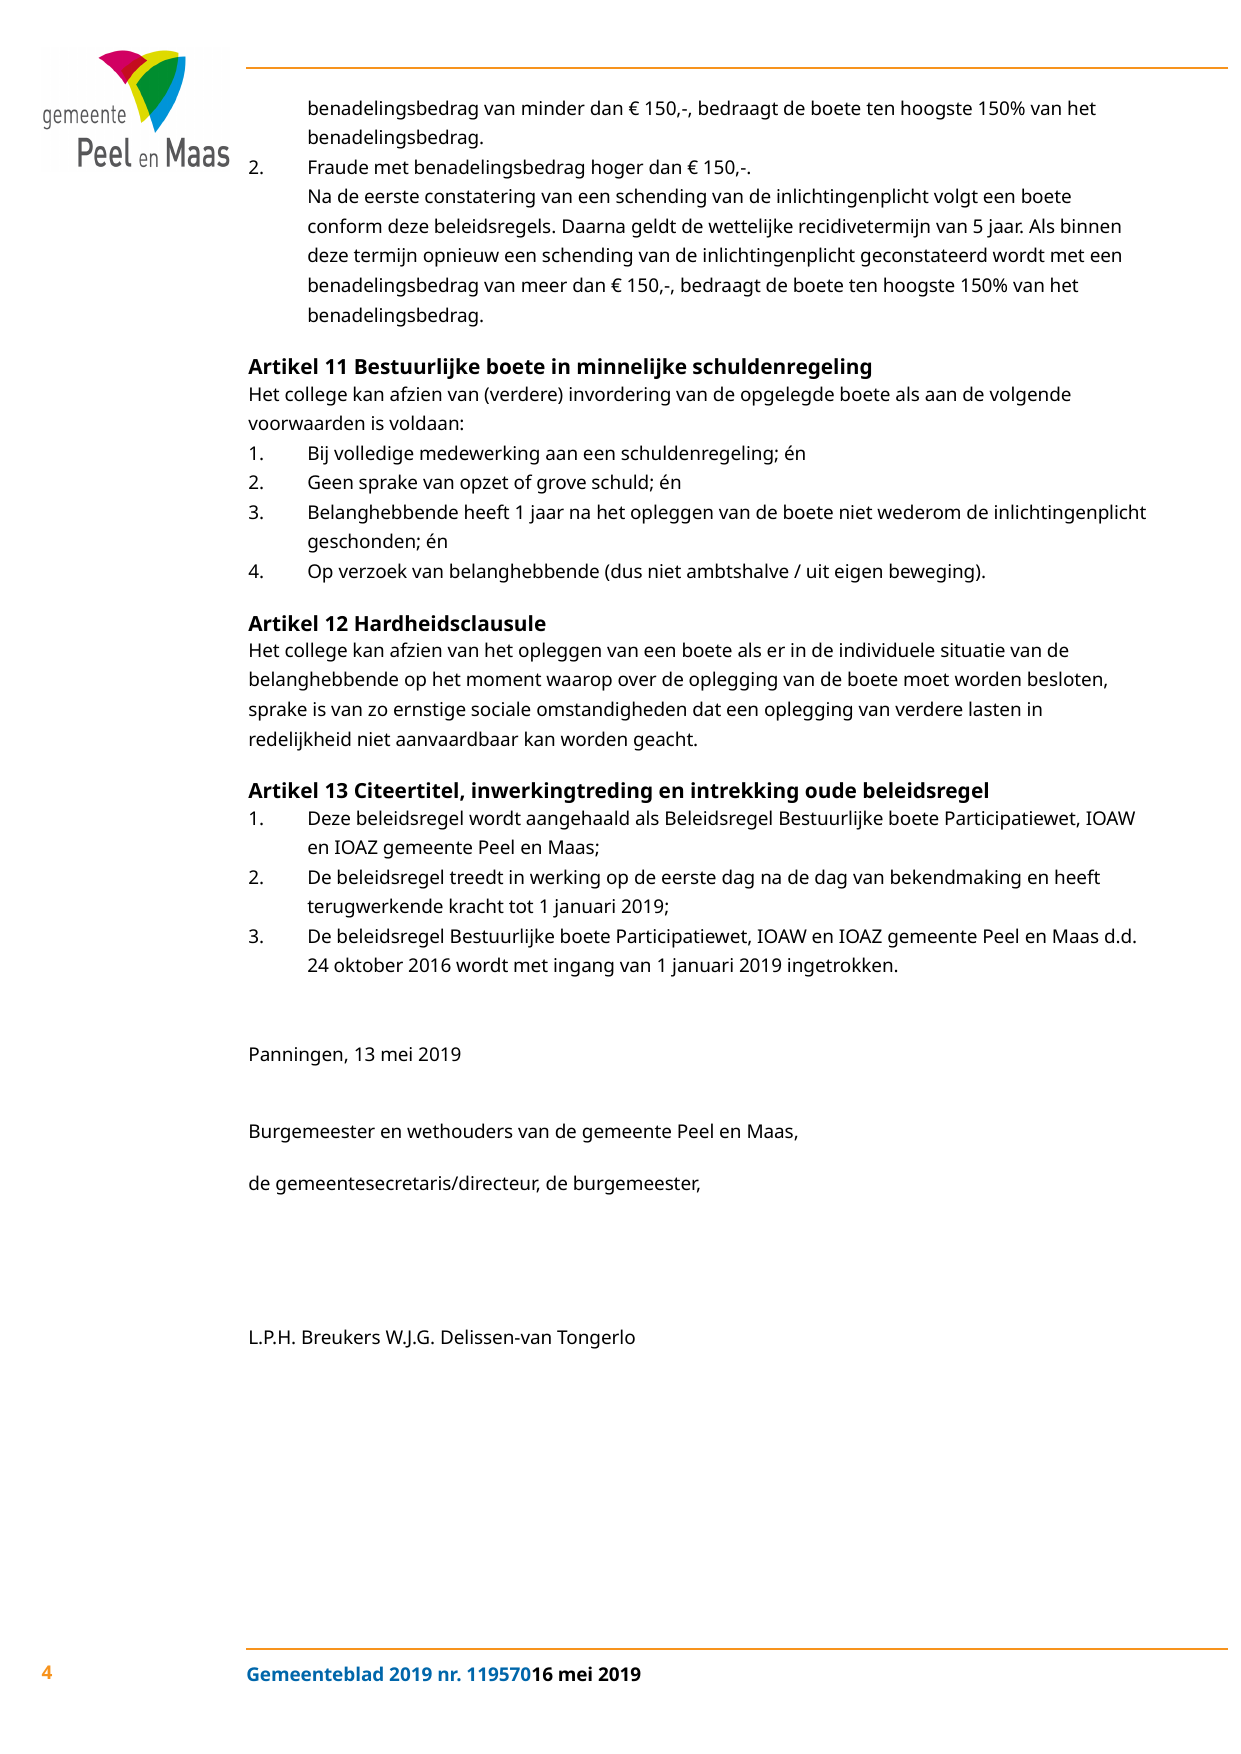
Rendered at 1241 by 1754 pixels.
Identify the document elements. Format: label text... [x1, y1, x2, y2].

list benadelingsbedrag van minder dan € 150,-, bedraagt de boete ten hoogste 150% van het benadelingsbedrag. [248, 95, 1152, 150]
picture [41, 47, 231, 172]
list Deze beleidsregel wordt aangehaald als Beleidsregel Bestuurlijke boete Participatiewet, IOAW en IOAZ gemeente Peel en Maas; [248, 805, 1152, 860]
list Na de eerste constatering van een schending van de inlichtingenplicht volgt een boete conform deze beleidsregels. Daarna geldt de wettelijke recidivetermijn van 5 jaar. Als binnen deze termijn opnieuw een schending van de inlichtingenplicht geconstateerd wordt met een benadelingsbedrag van meer dan € 150,-, bedraagt de boete ten hoogste 150% van het benadelingsbedrag. [248, 183, 1152, 328]
text Artikel 13 Citeertitel, inwerkingtreding en intrekking oude beleidsregel [248, 776, 1152, 805]
text Het college kan afzien van het opleggen van een boete als er in de individuele situatie van de belanghebbende op het moment waarop over de oplegging van de boete moet worden besloten, sprake is van zo ernstige sociale omstandigheden dat een oplegging van verdere lasten in redelijkheid niet aanvaardbaar kan worden geacht. [248, 637, 1152, 752]
list Belanghebbende heeft 1 jaar na het opleggen van de boete niet wederom de inlichtingenplicht geschonden; én [248, 499, 1152, 554]
text L.P.H. Breukers W.J.G. Delissen-van Tongerlo [248, 1324, 1152, 1350]
list De beleidsregel treedt in werking op de eerste dag na de dag van bekendmaking en heeft terugwerkende kracht tot 1 januari 2019; [248, 864, 1152, 919]
text Artikel 12 Hardheidsclausule [248, 609, 1152, 637]
list De beleidsregel Bestuurlijke boete Participatiewet, IOAW en IOAZ gemeente Peel en Maas d.d. 24 oktober 2016 wordt met ingang van 1 januari 2019 ingetrokken. [248, 923, 1152, 978]
text Burgemeester en wethouders van de gemeente Peel en Maas, [248, 1118, 1152, 1144]
list Bij volledige medewerking aan een schuldenregeling; én [248, 440, 1152, 466]
list Op verzoek van belanghebbende (dus niet ambtshalve / uit eigen beweging). [248, 558, 1152, 584]
text Panningen, 13 mei 2019 [248, 1041, 1152, 1067]
list Geen sprake van opzet of grove schuld; én [248, 469, 1152, 495]
text Het college kan afzien van (verdere) invordering van de opgelegde boete als aan de volgende voorwaarden is voldaan: [248, 381, 1152, 436]
text de gemeentesecretaris/directeur, de burgemeester, [248, 1170, 1152, 1196]
list Fraude met benadelingsbedrag hoger dan € 150,-. [248, 154, 1152, 180]
text Artikel 11 Bestuurlijke boete in minnelijke schuldenregeling [248, 352, 1152, 381]
